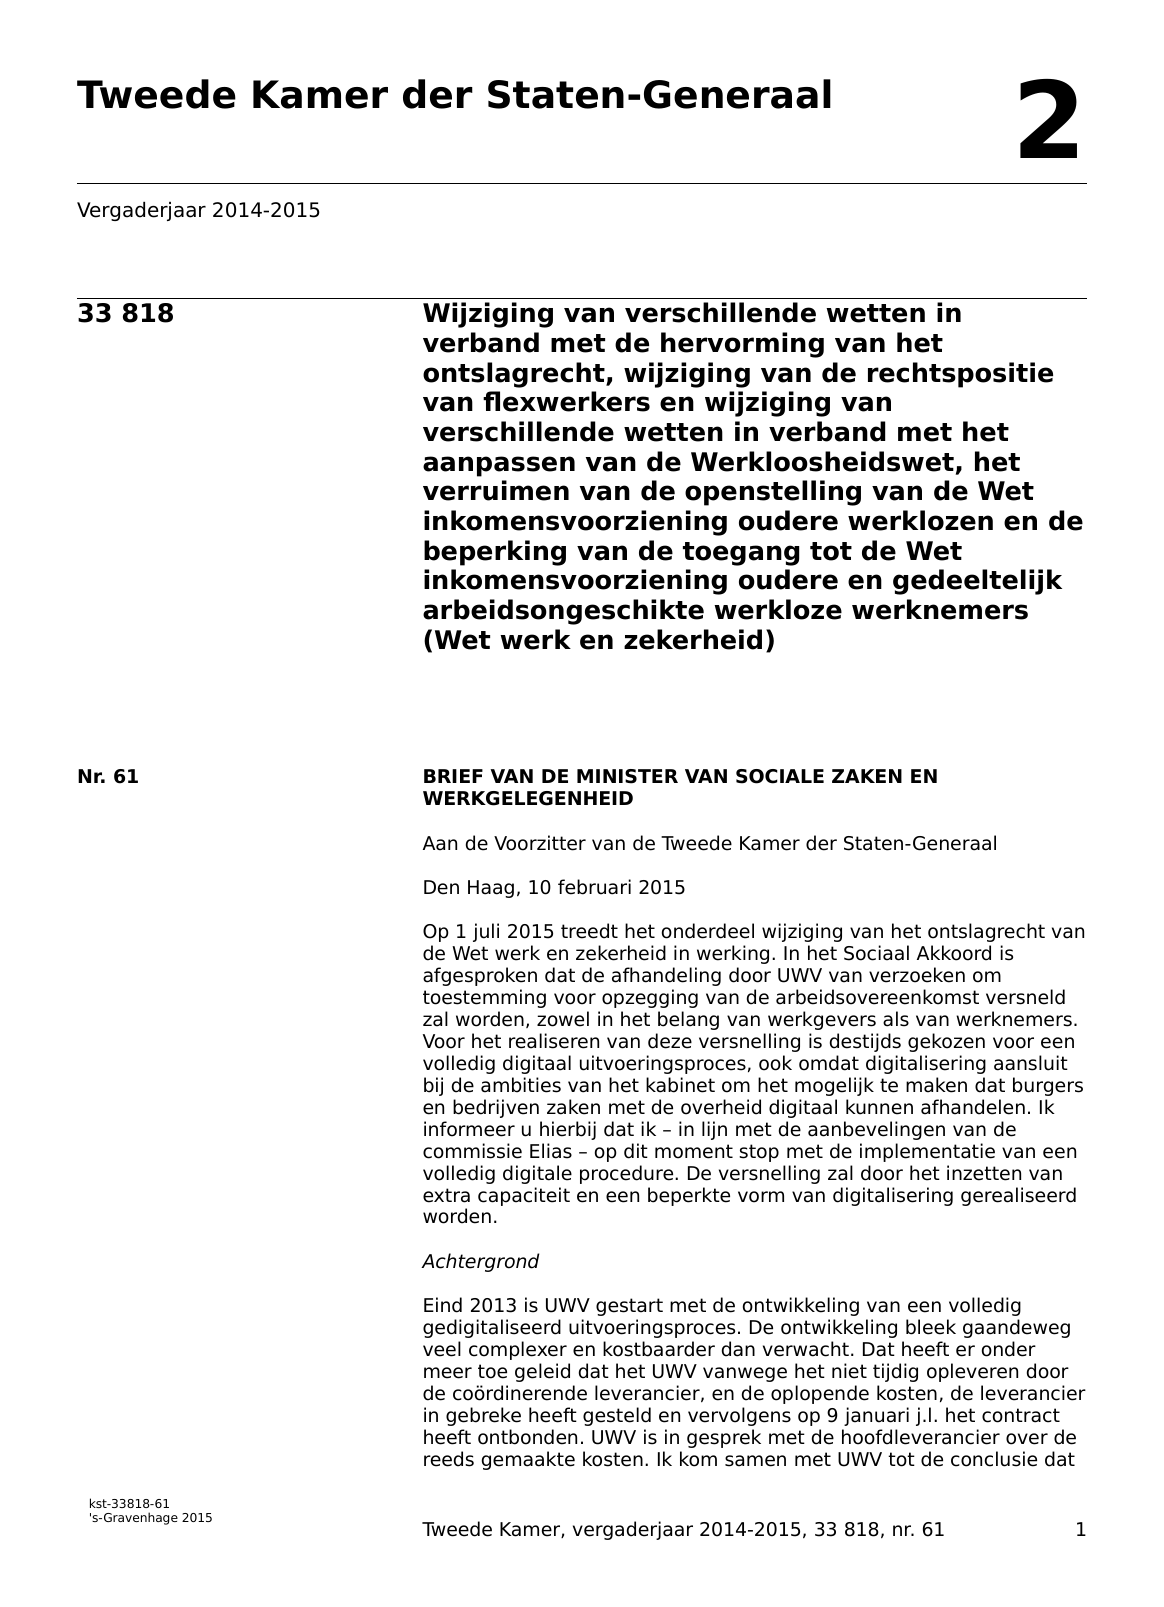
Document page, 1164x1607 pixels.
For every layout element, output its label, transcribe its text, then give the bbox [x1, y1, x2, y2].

text 's-Gravenhage 2015 [88, 1511, 323, 1525]
subtitle 33 818 Wijziging van verschillende wetten in verband met de hervorming van het ontslagrecht, wijziging van de rechtspositie van flexwerkers en wijziging van verschillende wetten in verband met het aanpassen van de Werkloosheidswet, het verruimen van de openstelling van de Wet inkomensvoorziening oudere werklozen en de beperking van de toegang tot de Wet inkomensvoorziening oudere en gedeeltelijk arbeidsongeschikte werkloze werknemers (Wet werk en zekerheid) [77, 299, 1087, 655]
table_cell Vergaderjaar 2014-2015 [77, 184, 1087, 298]
text Den Haag, 10 februari 2015 [422, 877, 1087, 898]
subtitle Nr. 61 BRIEF VAN DE MINISTER VAN SOCIALE ZAKEN EN WERKGELEGENHEID [77, 766, 1087, 810]
text Aan de Voorzitter van de Tweede Kamer der Staten-Generaal [422, 832, 1087, 854]
subtitle Achtergrond [422, 1251, 1087, 1273]
table_header Tweede Kamer der Staten-Generaal [77, 59, 886, 183]
table_header 2 [886, 59, 1087, 183]
text kst-33818-61 [88, 1497, 323, 1511]
text Op 1 juli 2015 treedt het onderdeel wijziging van het ontslagrecht van de Wet werk en zekerheid in werking. In het Sociaal Akkoord is afgesproken dat de afhandeling door UWV van verzoeken om toestemming voor opzegging van de arbeidsovereenkomst versneld zal worden, zowel in het belang van werkgevers als van werknemers. Voor het realiseren van deze versnelling is destijds gekozen voor een volledig digitaal uitvoeringsproces, ook omdat digitalisering aansluit bij de ambities van het kabinet om het mogelijk te maken dat burgers en bedrijven zaken met de overheid digitaal kunnen afhandelen. Ik informeer u hierbij dat ik – in lijn met de aanbevelingen van de commissie Elias – op dit moment stop met de implementatie van een volledig digitale procedure. De versnelling zal door het inzetten van extra capaciteit en een beperkte vorm van digitalisering gerealiseerd worden. [422, 921, 1087, 1228]
text Eind 2013 is UWV gestart met de ontwikkeling van een volledig gedigitaliseerd uitvoeringsproces. De ontwikkeling bleek gaandeweg veel complexer en kostbaarder dan verwacht. Dat heeft er onder meer toe geleid dat het UWV vanwege het niet tijdig opleveren door de coördinerende leverancier, en de oplopende kosten, de leverancier in gebreke heeft gesteld en vervolgens op 9 januari j.l. het contract heeft ontbonden. UWV is in gesprek met de hoofdleverancier over de reeds gemaakte kosten. Ik kom samen met UWV tot de conclusie dat [422, 1295, 1087, 1471]
